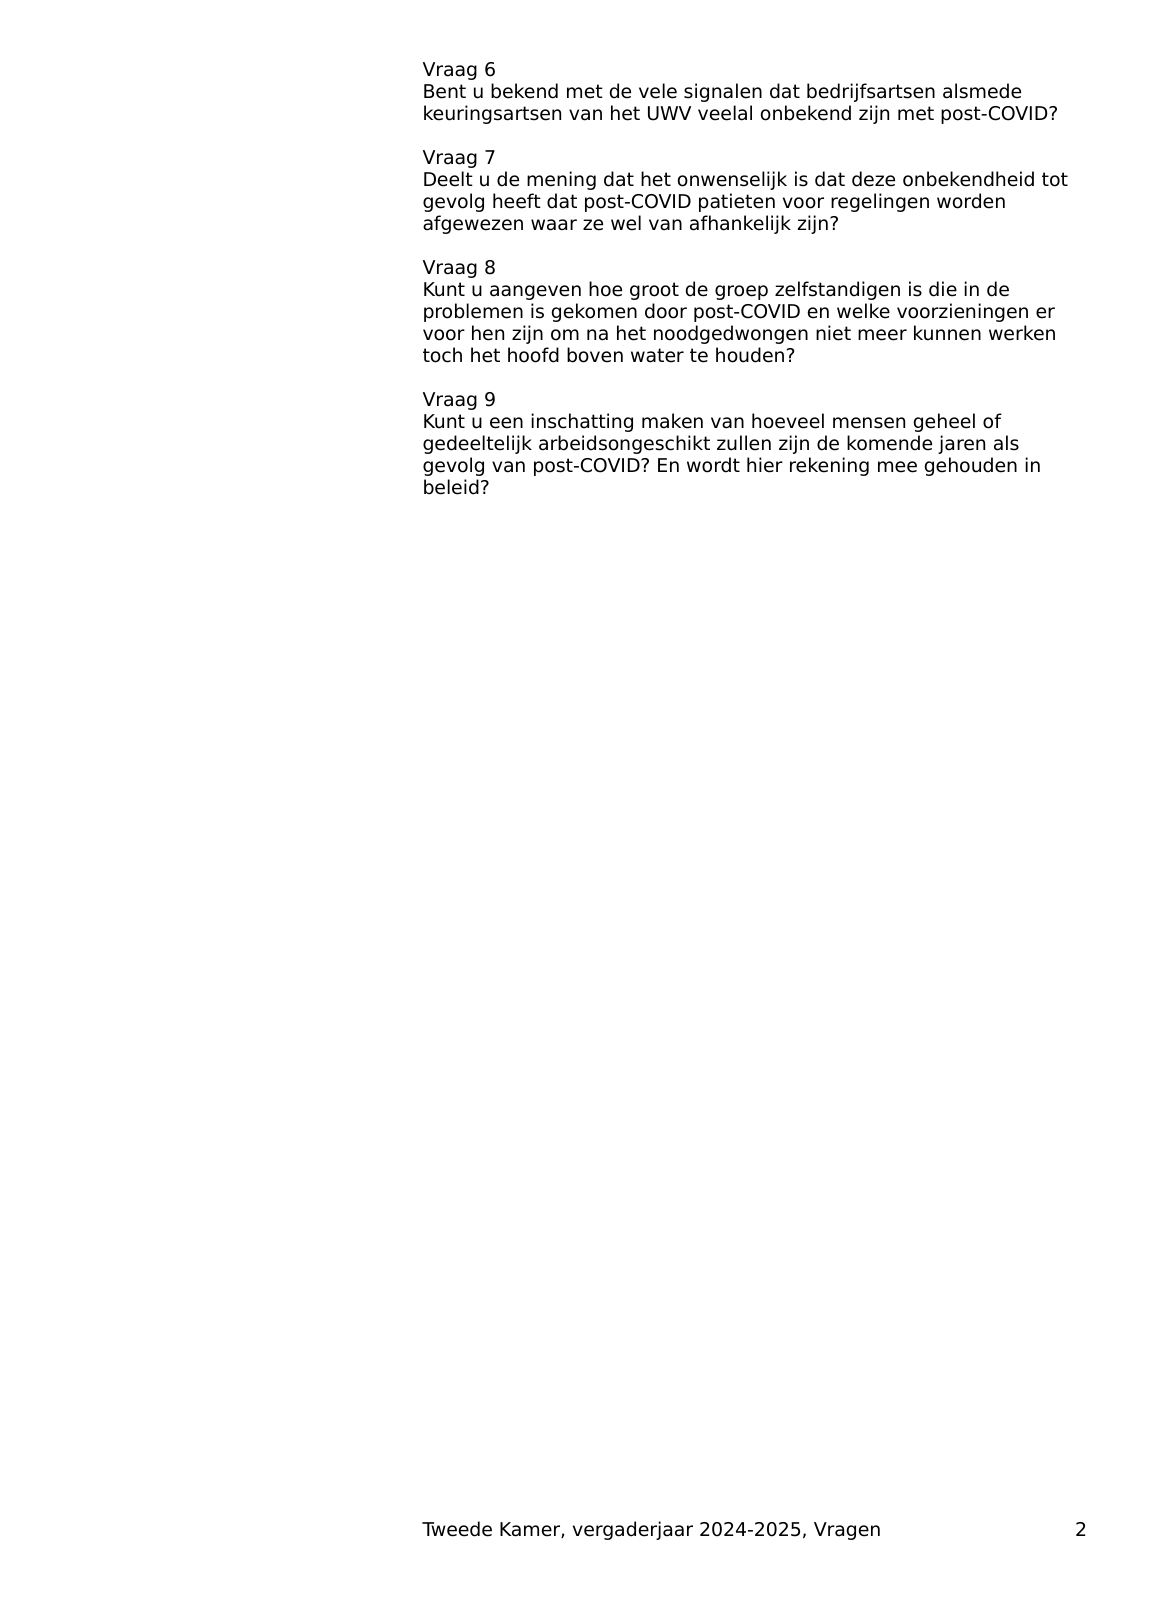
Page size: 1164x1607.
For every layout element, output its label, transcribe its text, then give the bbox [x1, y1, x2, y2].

text Deelt u de mening dat het onwenselijk is dat deze onbekendheid tot gevolg heeft dat post-COVID patieten voor regelingen worden afgewezen waar ze wel van afhankelijk zijn? [422, 169, 1087, 235]
text Vraag 8 [422, 257, 1087, 279]
text Bent u bekend met de vele signalen dat bedrijfsartsen alsmede keuringsartsen van het UWV veelal onbekend zijn met post-COVID? [422, 81, 1087, 125]
text Vraag 6 [422, 59, 1087, 81]
text Kunt u aangeven hoe groot de groep zelfstandigen is die in de problemen is gekomen door post-COVID en welke voorzieningen er voor hen zijn om na het noodgedwongen niet meer kunnen werken toch het hoofd boven water te houden? [422, 279, 1087, 367]
text Kunt u een inschatting maken van hoeveel mensen geheel of gedeeltelijk arbeidsongeschikt zullen zijn de komende jaren als gevolg van post-COVID? En wordt hier rekening mee gehouden in beleid? [422, 411, 1087, 499]
text Vraag 7 [422, 147, 1087, 169]
text Vraag 9 [422, 389, 1087, 411]
